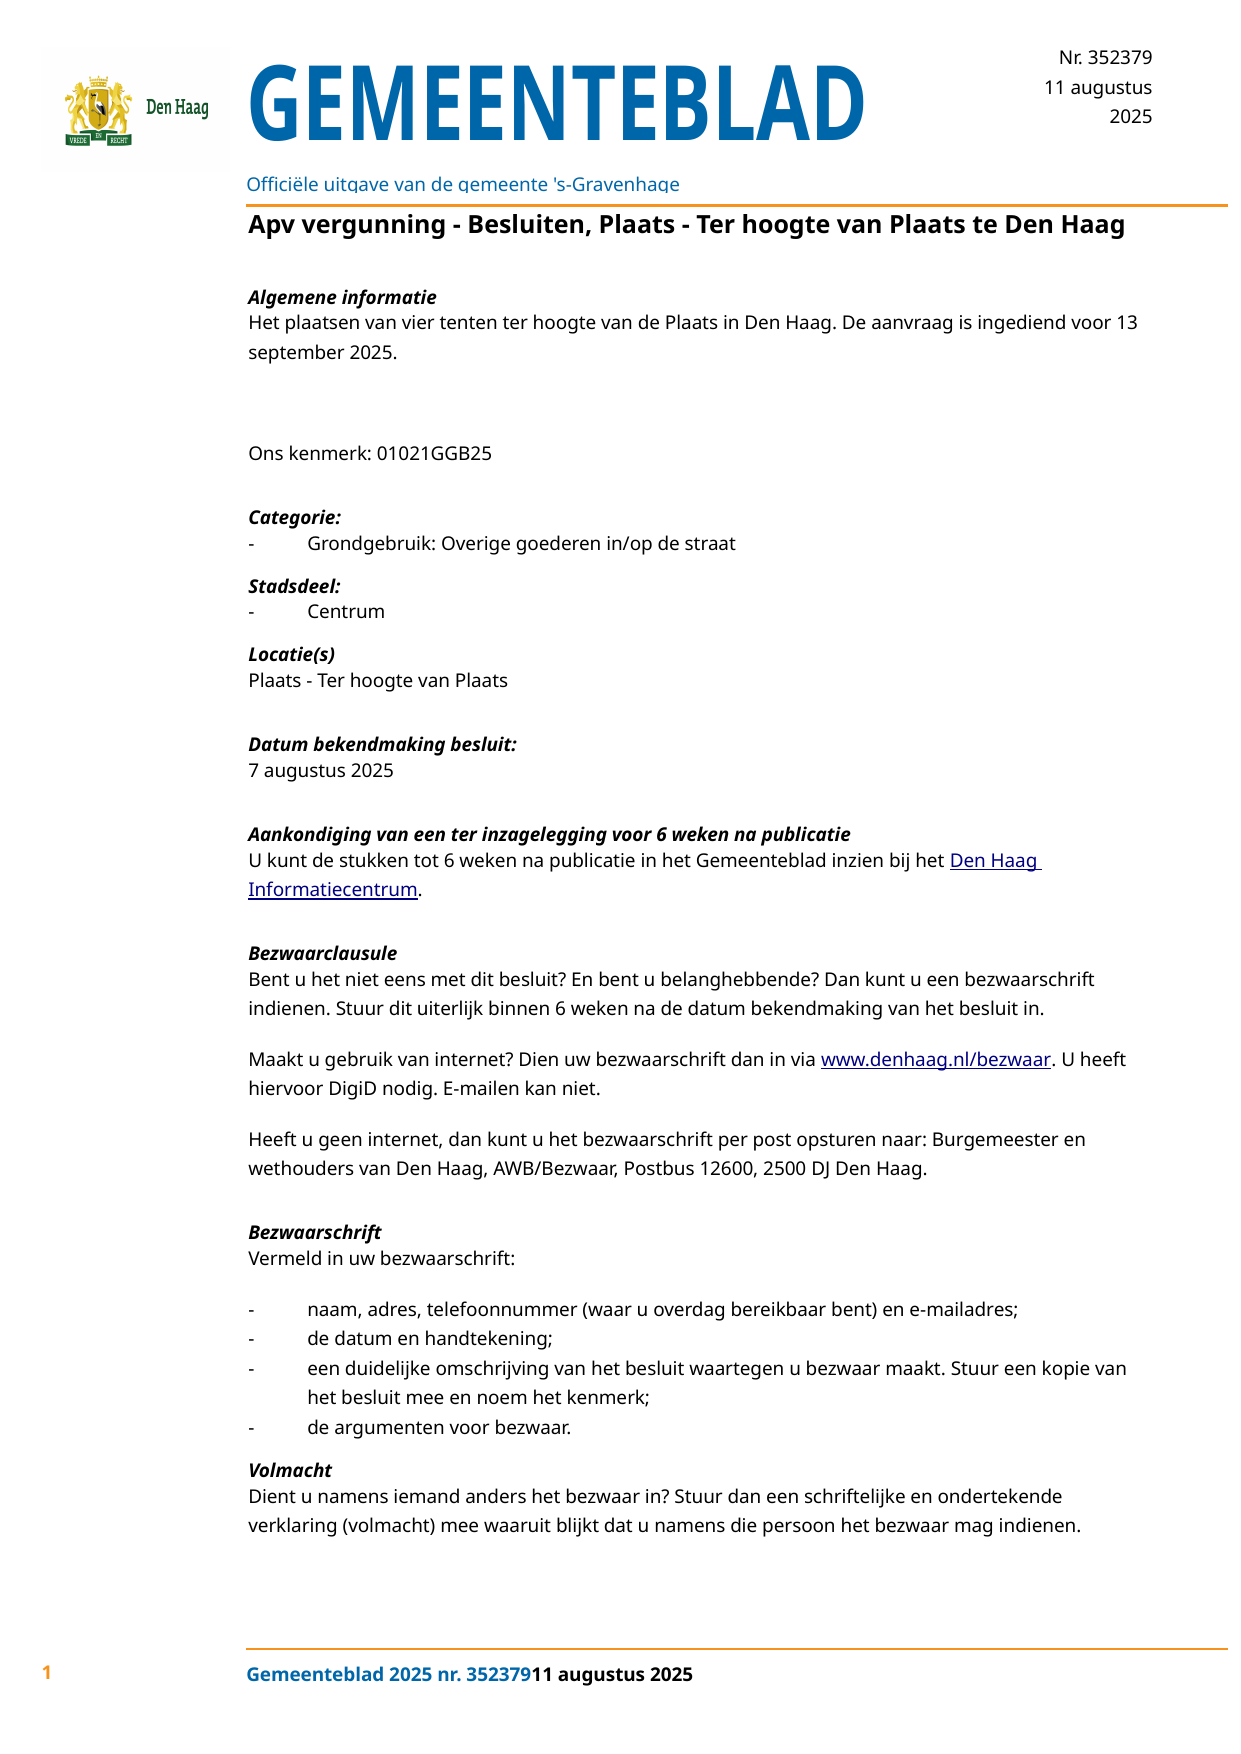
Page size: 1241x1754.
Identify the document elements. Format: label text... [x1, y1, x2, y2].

text Heeft u geen internet, dan kunt u het bezwaarschrift per post opsturen naar: Burgemeester en wethouders van Den Haag, AWB/Bezwaar, Postbus 12600, 2500 DJ Den Haag. [248, 1126, 1152, 1181]
text Plaats - Ter hoogte van Plaats [248, 667, 1152, 693]
text 7 augustus 2025 [248, 757, 1152, 783]
text Ons kenmerk: 01021GGB25 [248, 440, 1152, 466]
text Apv vergunning - Besluiten, Plaats - Ter hoogte van Plaats te Den Haag [248, 207, 1152, 241]
picture [41, 47, 231, 172]
text Datum bekendmaking besluit: [248, 731, 1152, 757]
text Aankondiging van een ter inzagelegging voor 6 weken na publicatie [248, 821, 1152, 847]
text Volmacht [248, 1457, 1152, 1483]
text Locatie(s) [248, 642, 1152, 667]
text Categorie: [248, 504, 1152, 530]
text Het plaatsen van vier tenten ter hoogte van de Plaats in Den Haag. De aanvraag is ingediend voor 13 september 2025. [248, 309, 1152, 365]
text U kunt de stukken tot 6 weken na publicatie in het Gemeenteblad inzien bij het Den Haag Informatiecentrum. [248, 847, 1152, 902]
list Centrum [248, 598, 1152, 624]
list Grondgebruik: Overige goederen in/op de straat [248, 530, 1152, 555]
list een duidelijke omschrijving van het besluit waartegen u bezwaar maakt. Stuur een kopie van het besluit mee en noem het kenmerk; [248, 1355, 1152, 1410]
text Algemene informatie [248, 284, 1152, 309]
text Dient u namens iemand anders het bezwaar in? Stuur dan een schriftelijke en ondertekende verklaring (volmacht) mee waaruit blijkt dat u namens die persoon het bezwaar mag indienen. [248, 1483, 1152, 1538]
list de argumenten voor bezwaar. [248, 1414, 1152, 1440]
list de datum en handtekening; [248, 1325, 1152, 1351]
text Vermeld in uw bezwaarschrift: [248, 1245, 1152, 1271]
text Bent u het niet eens met dit besluit? En bent u belanghebbende? Dan kunt u een bezwaarschrift indienen. Stuur dit uiterlijk binnen 6 weken na de datum bekendmaking van het besluit in. [248, 966, 1152, 1021]
text Bezwaarclausule [248, 940, 1152, 966]
list naam, adres, telefoonnummer (waar u overdag bereikbaar bent) en e-mailadres; [248, 1296, 1152, 1321]
text Stadsdeel: [248, 573, 1152, 598]
text Maakt u gebruik van internet? Dien uw bezwaarschrift dan in via www.denhaag.nl/bezwaar. U heeft hiervoor DigiD nodig. E-mailen kan niet. [248, 1046, 1152, 1101]
text Bezwaarschrift [248, 1219, 1152, 1245]
